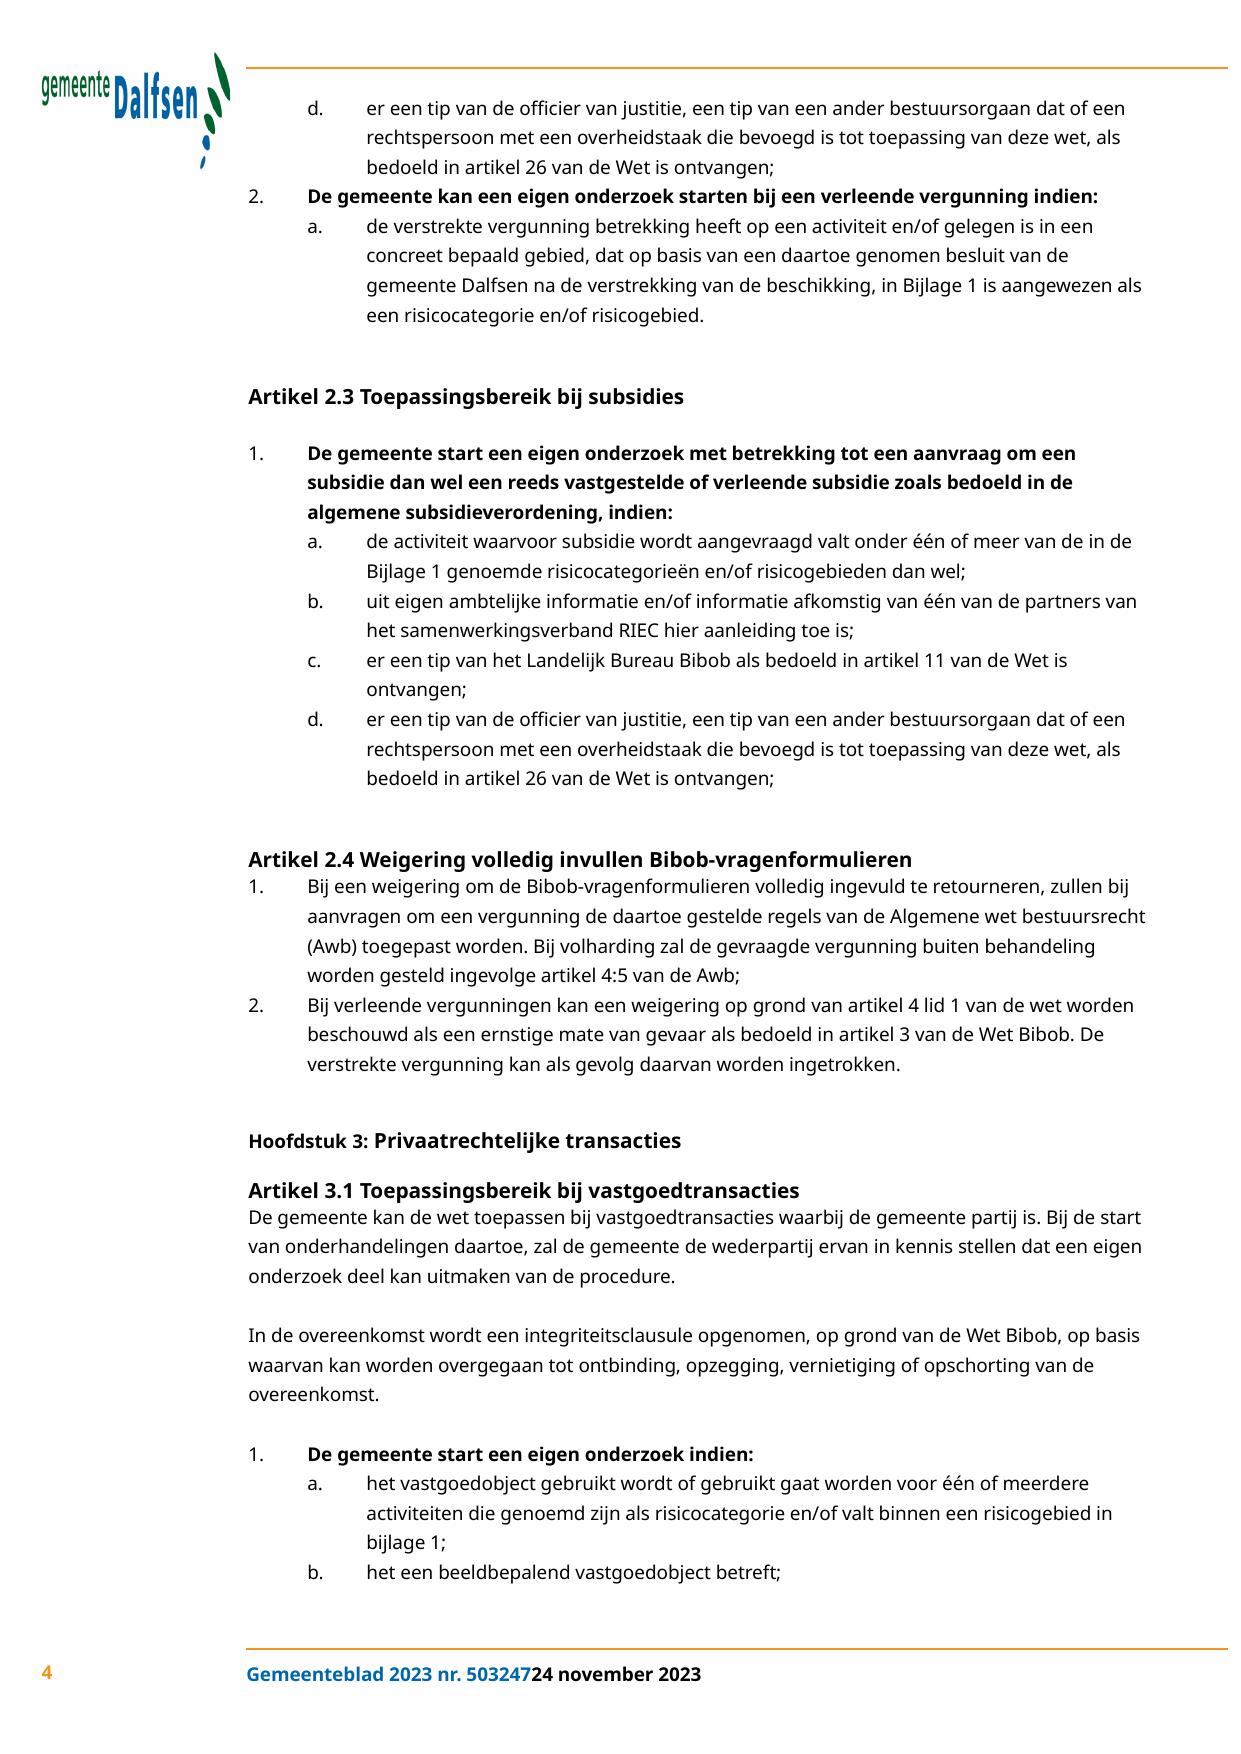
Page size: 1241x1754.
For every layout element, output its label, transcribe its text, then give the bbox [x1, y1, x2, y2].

list Bij een weigering om de Bibob-vragenformulieren volledig ingevuld te retourneren, zullen bij aanvragen om een vergunning de daartoe gestelde regels van de Algemene wet bestuursrecht (Awb) toegepast worden. Bij volharding zal de gevraagde vergunning buiten behandeling worden gesteld ingevolge artikel 4:5 van de Awb; [248, 874, 1152, 988]
text Artikel 2.4 Weigering volledig invullen Bibob-vragenformulieren [248, 845, 1152, 874]
list De gemeente start een eigen onderzoek indien: [248, 1441, 1152, 1467]
text In de overeenkomst wordt een integriteitsclausule opgenomen, op grond van de Wet Bibob, op basis waarvan kan worden overgegaan tot ontbinding, opzegging, vernietiging of opschorting van de overeenkomst. [248, 1322, 1152, 1407]
text Artikel 3.1 Toepassingsbereik bij vastgoedtransacties [248, 1176, 1152, 1204]
list Bij verleende vergunningen kan een weigering op grond van artikel 4 lid 1 van de wet worden beschouwd als een ernstige mate van gevaar als bedoeld in artikel 3 van de Wet Bibob. De verstrekte vergunning kan als gevolg daarvan worden ingetrokken. [248, 992, 1152, 1077]
text Hoofdstuk 3: Privaatrechtelijke transacties [248, 1126, 1152, 1155]
list De gemeente kan een eigen onderzoek starten bij een verleende vergunning indien: [248, 183, 1152, 209]
list de verstrekte vergunning betrekking heeft op een activiteit en/of gelegen is in een concreet bepaald gebied, dat op basis van een daartoe genomen besluit van de gemeente Dalfsen na de verstrekking van de beschikking, in Bijlage 1 is aangewezen als een risicocategorie en/of risicogebied. [307, 213, 1152, 328]
list het vastgoedobject gebruikt wordt of gebruikt gaat worden voor één of meerdere activiteiten die genoemd zijn als risicocategorie en/of valt binnen een risicogebied in bijlage 1; [307, 1470, 1152, 1555]
list De gemeente start een eigen onderzoek met betrekking tot een aanvraag om een subsidie dan wel een reeds vastgestelde of verleende subsidie zoals bedoeld in de algemene subsidieverordening, indien: [248, 440, 1152, 525]
picture [41, 47, 231, 172]
text Artikel 2.3 Toepassingsbereik bij subsidies [248, 382, 1152, 410]
list er een tip van het Landelijk Bureau Bibob als bedoeld in artikel 11 van de Wet is ontvangen; [307, 647, 1152, 702]
list het een beeldbepalend vastgoedobject betreft; [307, 1559, 1152, 1585]
list er een tip van de officier van justitie, een tip van een ander bestuursorgaan dat of een rechtspersoon met een overheidstaak die bevoegd is tot toepassing van deze wet, als bedoeld in artikel 26 van de Wet is ontvangen; [307, 95, 1152, 180]
list uit eigen ambtelijke informatie en/of informatie afkomstig van één van de partners van het samenwerkingsverband RIEC hier aanleiding toe is; [307, 588, 1152, 643]
list de activiteit waarvoor subsidie wordt aangevraagd valt onder één of meer van de in de Bijlage 1 genoemde risicocategorieën en/of risicogebieden dan wel; [307, 529, 1152, 584]
list er een tip van de officier van justitie, een tip van een ander bestuursorgaan dat of een rechtspersoon met een overheidstaak die bevoegd is tot toepassing van deze wet, als bedoeld in artikel 26 van de Wet is ontvangen; [307, 706, 1152, 791]
text De gemeente kan de wet toepassen bij vastgoedtransacties waarbij de gemeente partij is. Bij de start van onderhandelingen daartoe, zal de gemeente de wederpartij ervan in kennis stellen dat een eigen onderzoek deel kan uitmaken van de procedure. [248, 1204, 1152, 1289]
